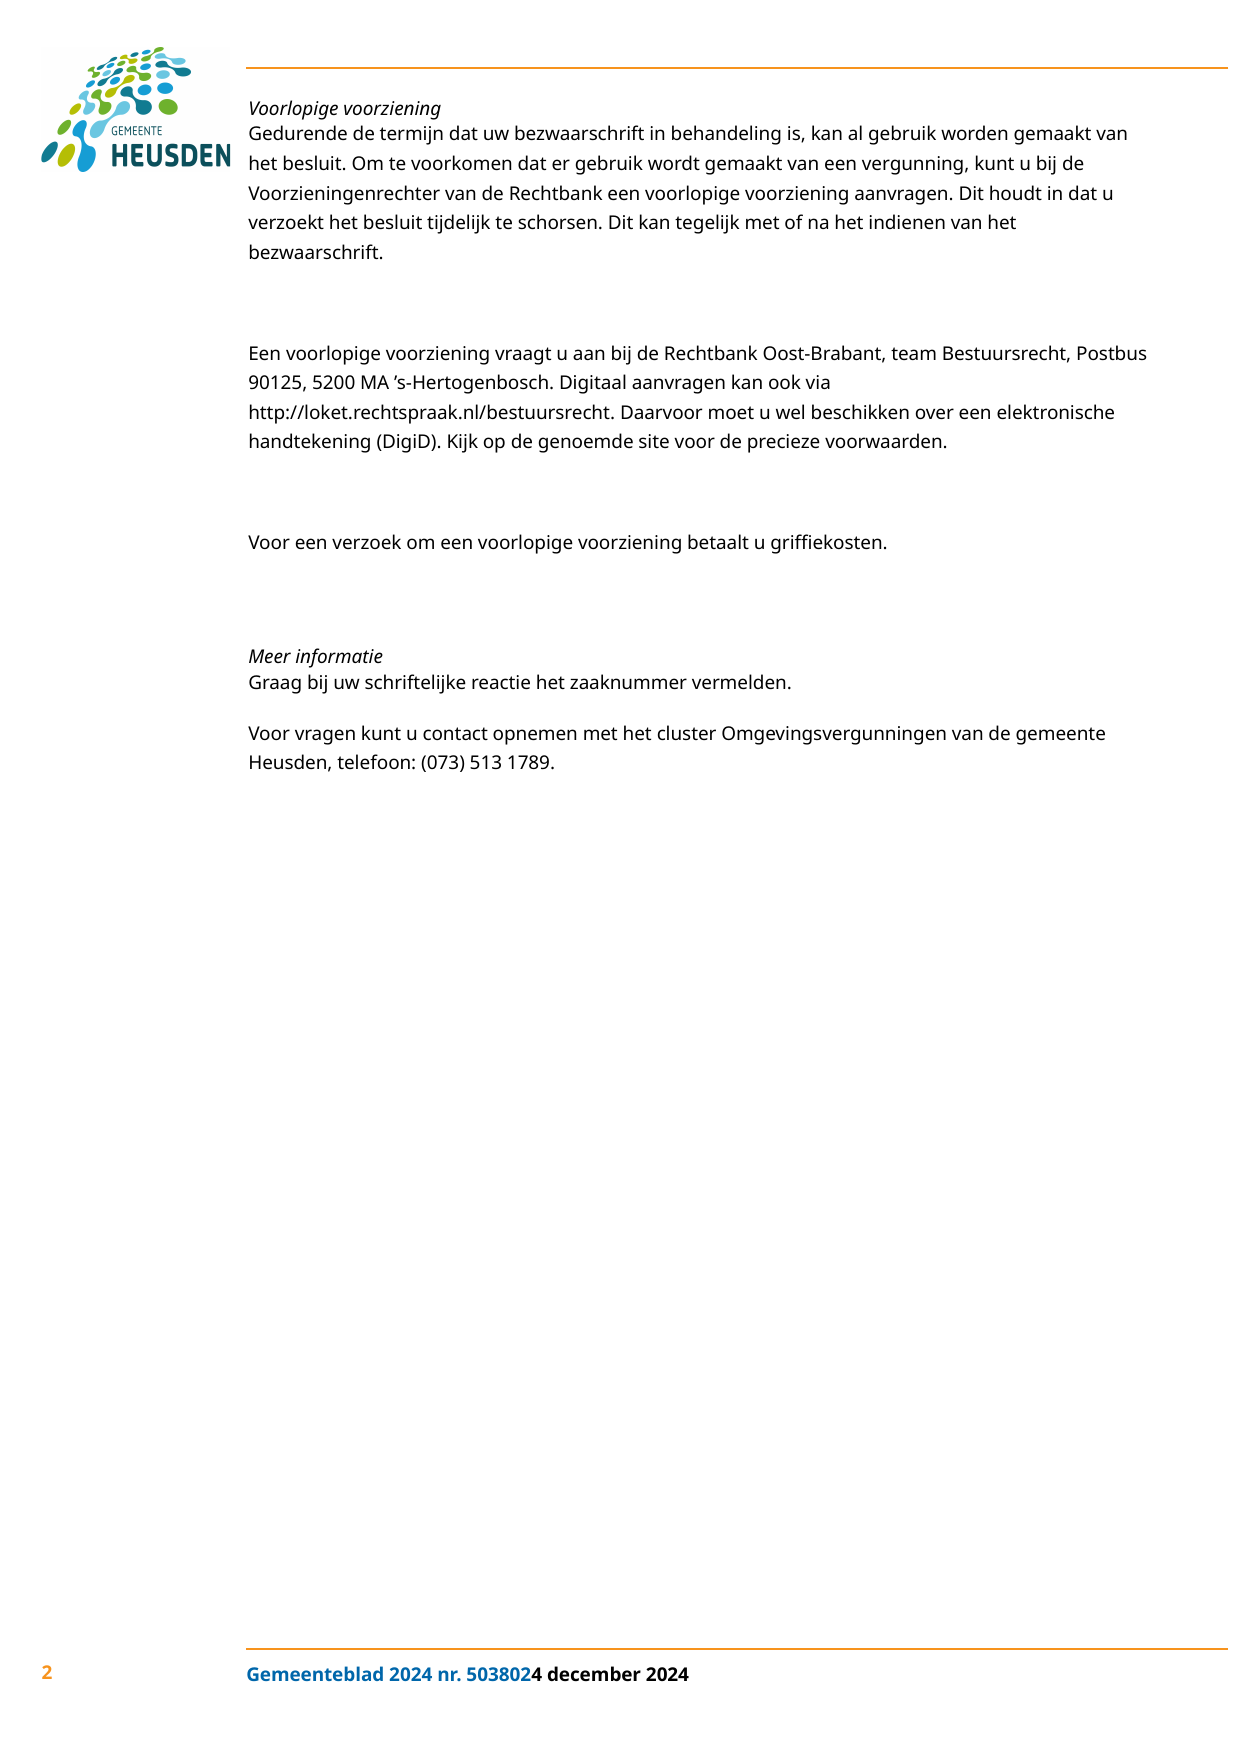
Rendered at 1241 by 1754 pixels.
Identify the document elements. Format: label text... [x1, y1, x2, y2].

text Een voorlopige voorziening vraagt u aan bij de Rechtbank Oost-Brabant, team Bestuursrecht, Postbus 90125, 5200 MA ’s-Hertogenbosch. Digitaal aanvragen kan ook via http://loket.rechtspraak.nl/bestuursrecht. Daarvoor moet u wel beschikken over een elektronische handtekening (DigiD). Kijk op de genoemde site voor de precieze voorwaarden. [248, 340, 1152, 454]
text Gedurende de termijn dat uw bezwaarschrift in behandeling is, kan al gebruik worden gemaakt van het besluit. Om te voorkomen dat er gebruik wordt gemaakt van een vergunning, kunt u bij de Voorzieningenrechter van de Rechtbank een voorlopige voorziening aanvragen. Dit houdt in dat u verzoekt het besluit tijdelijk te schorsen. Dit kan tegelijk met of na het indienen van het bezwaarschrift. [248, 121, 1152, 264]
picture [41, 47, 231, 172]
text Voor vragen kunt u contact opnemen met het cluster Omgevingsvergunningen van de gemeente Heusden, telefoon: (073) 513 1789. [248, 720, 1152, 775]
text Graag bij uw schriftelijke reactie het zaaknummer vermelden. [248, 669, 1152, 695]
text Voorlopige voorziening [248, 95, 1152, 121]
text Meer informatie [248, 644, 1152, 669]
text Voor een verzoek om een voorlopige voorziening betaalt u griffiekosten. [248, 529, 1152, 555]
